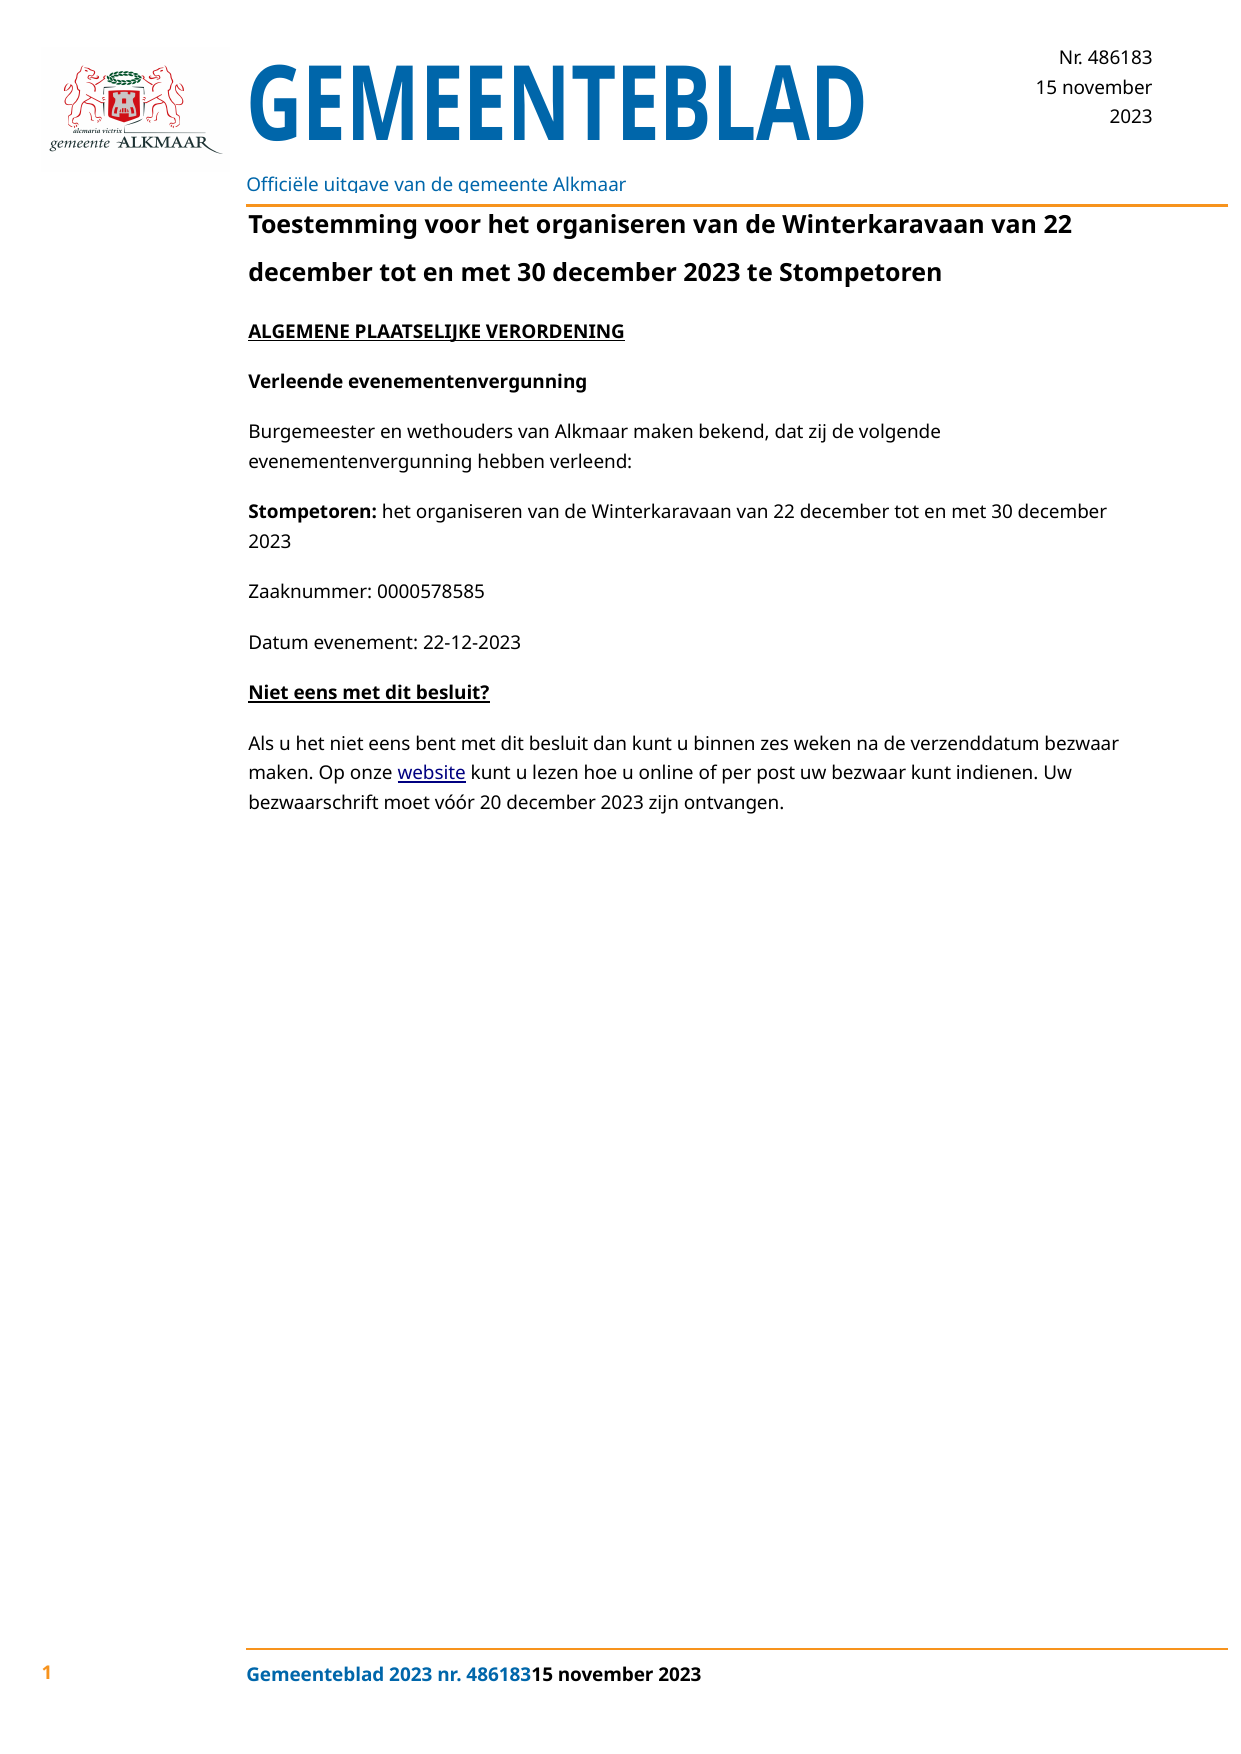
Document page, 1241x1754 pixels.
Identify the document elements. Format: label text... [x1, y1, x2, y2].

text Burgemeester en wethouders van Alkmaar maken bekend, dat zij de volgende evenementenvergunning hebben verleend: [248, 419, 1152, 474]
text Niet eens met dit besluit? [248, 679, 1152, 705]
text Datum evenement: 22-12-2023 [248, 629, 1152, 655]
text Als u het niet eens bent met dit besluit dan kunt u binnen zes weken na de verzenddatum bezwaar maken. Op onze website kunt u lezen hoe u online of per post uw bezwaar kunt indienen. Uw bezwaarschrift moet vóór 20 december 2023 zijn ontvangen. [248, 730, 1152, 815]
text Zaaknummer: 0000578585 [248, 579, 1152, 604]
text Toestemming voor het organiseren van de Winterkaravaan van 22 december tot en met 30 december 2023 te Stompetoren [248, 207, 1152, 288]
picture [41, 47, 231, 172]
text ALGEMENE PLAATSELIJKE VERORDENING [248, 318, 1152, 344]
text Verleende evenementenvergunning [248, 368, 1152, 394]
text Stompetoren: het organiseren van de Winterkaravaan van 22 december tot en met 30 december 2023 [248, 499, 1152, 554]
